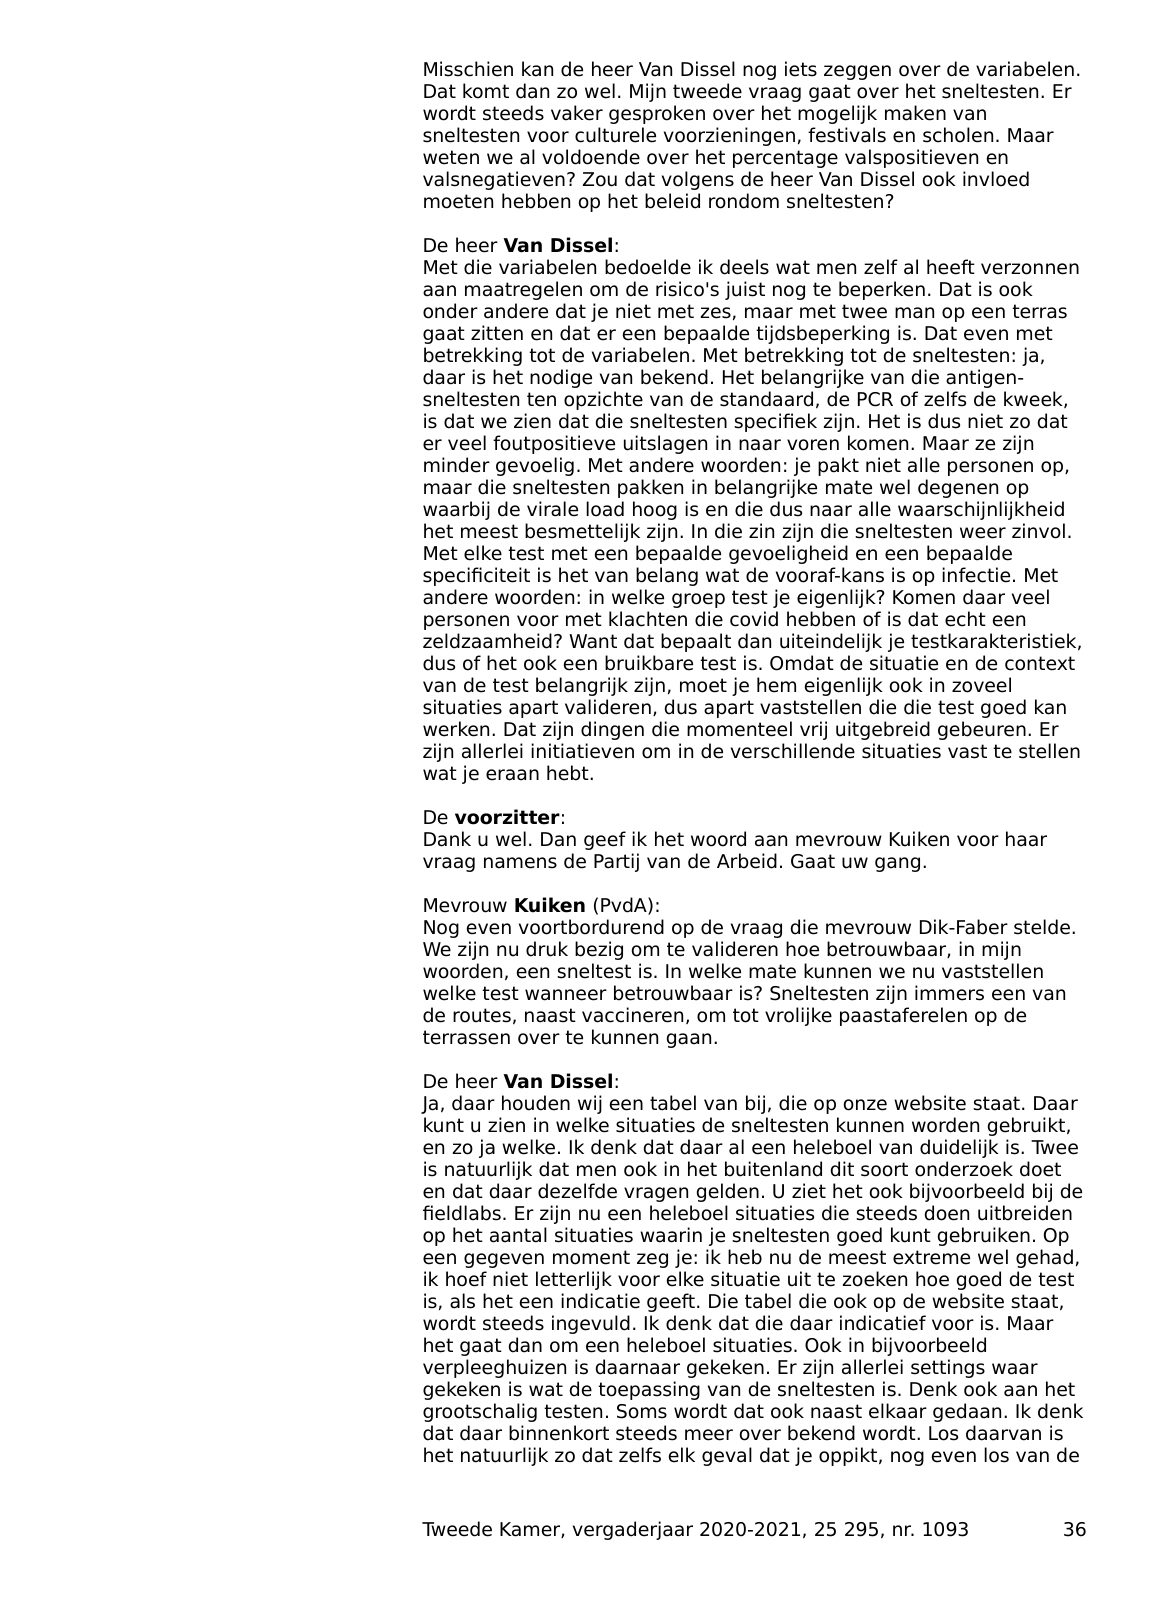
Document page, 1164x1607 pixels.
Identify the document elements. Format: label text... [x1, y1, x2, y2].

text De voorzitter: [422, 807, 1087, 829]
text Dank u wel. Dan geef ik het woord aan mevrouw Kuiken voor haar vraag namens de Partij van de Arbeid. Gaat uw gang. [422, 829, 1087, 873]
text De heer Van Dissel: [422, 1071, 1087, 1093]
text Misschien kan de heer Van Dissel nog iets zeggen over de variabelen. Dat komt dan zo wel. Mijn tweede vraag gaat over het sneltesten. Er wordt steeds vaker gesproken over het mogelijk maken van sneltesten voor culturele voorzieningen, festivals en scholen. Maar weten we al voldoende over het percentage valspositieven en valsnegatieven? Zou dat volgens de heer Van Dissel ook invloed moeten hebben op het beleid rondom sneltesten? [422, 59, 1087, 213]
text De heer Van Dissel: [422, 235, 1087, 257]
text Met die variabelen bedoelde ik deels wat men zelf al heeft verzonnen aan maatregelen om de risico's juist nog te beperken. Dat is ook onder andere dat je niet met zes, maar met twee man op een terras gaat zitten en dat er een bepaalde tijdsbeperking is. Dat even met betrekking tot de variabelen. Met betrekking tot de sneltesten: ja, daar is het nodige van bekend. Het belangrijke van die antigen-sneltesten ten opzichte van de standaard, de PCR of zelfs de kweek, is dat we zien dat die sneltesten specifiek zijn. Het is dus niet zo dat er veel foutpositieve uitslagen in naar voren komen. Maar ze zijn minder gevoelig. Met andere woorden: je pakt niet alle personen op, maar die sneltesten pakken in belangrijke mate wel degenen op waarbij de virale load hoog is en die dus naar alle waarschijnlijkheid het meest besmettelijk zijn. In die zin zijn die sneltesten weer zinvol. Met elke test met een bepaalde gevoeligheid en een bepaalde specificiteit is het van belang wat de vooraf-kans is op infectie. Met andere woorden: in welke groep test je eigenlijk? Komen daar veel personen voor met klachten die covid hebben of is dat echt een zeldzaamheid? Want dat bepaalt dan uiteindelijk je testkarakteristiek, dus of het ook een bruikbare test is. Omdat de situatie en de context van de test belangrijk zijn, moet je hem eigenlijk ook in zoveel situaties apart valideren, dus apart vaststellen die die test goed kan werken. Dat zijn dingen die momenteel vrij uitgebreid gebeuren. Er zijn allerlei initiatieven om in de verschillende situaties vast te stellen wat je eraan hebt. [422, 257, 1087, 784]
text Ja, daar houden wij een tabel van bij, die op onze website staat. Daar kunt u zien in welke situaties de sneltesten kunnen worden gebruikt, en zo ja welke. Ik denk dat daar al een heleboel van duidelijk is. Twee is natuurlijk dat men ook in het buitenland dit soort onderzoek doet en dat daar dezelfde vragen gelden. U ziet het ook bijvoorbeeld bij de fieldlabs. Er zijn nu een heleboel situaties die steeds doen uitbreiden op het aantal situaties waarin je sneltesten goed kunt gebruiken. Op een gegeven moment zeg je: ik heb nu de meest extreme wel gehad, ik hoef niet letterlijk voor elke situatie uit te zoeken hoe goed de test is, als het een indicatie geeft. Die tabel die ook op de website staat, wordt steeds ingevuld. Ik denk dat die daar indicatief voor is. Maar het gaat dan om een heleboel situaties. Ook in bijvoorbeeld verpleeghuizen is daarnaar gekeken. Er zijn allerlei settings waar gekeken is wat de toepassing van de sneltesten is. Denk ook aan het grootschalig testen. Soms wordt dat ook naast elkaar gedaan. Ik denk dat daar binnenkort steeds meer over bekend wordt. Los daarvan is het natuurlijk zo dat zelfs elk geval dat je oppikt, nog even los van de [422, 1093, 1087, 1467]
text Nog even voortbordurend op de vraag die mevrouw Dik-Faber stelde. We zijn nu druk bezig om te valideren hoe betrouwbaar, in mijn woorden, een sneltest is. In welke mate kunnen we nu vaststellen welke test wanneer betrouwbaar is? Sneltesten zijn immers een van de routes, naast vaccineren, om tot vrolijke paastaferelen op de terrassen over te kunnen gaan. [422, 917, 1087, 1049]
text Mevrouw Kuiken (PvdA): [422, 895, 1087, 917]
